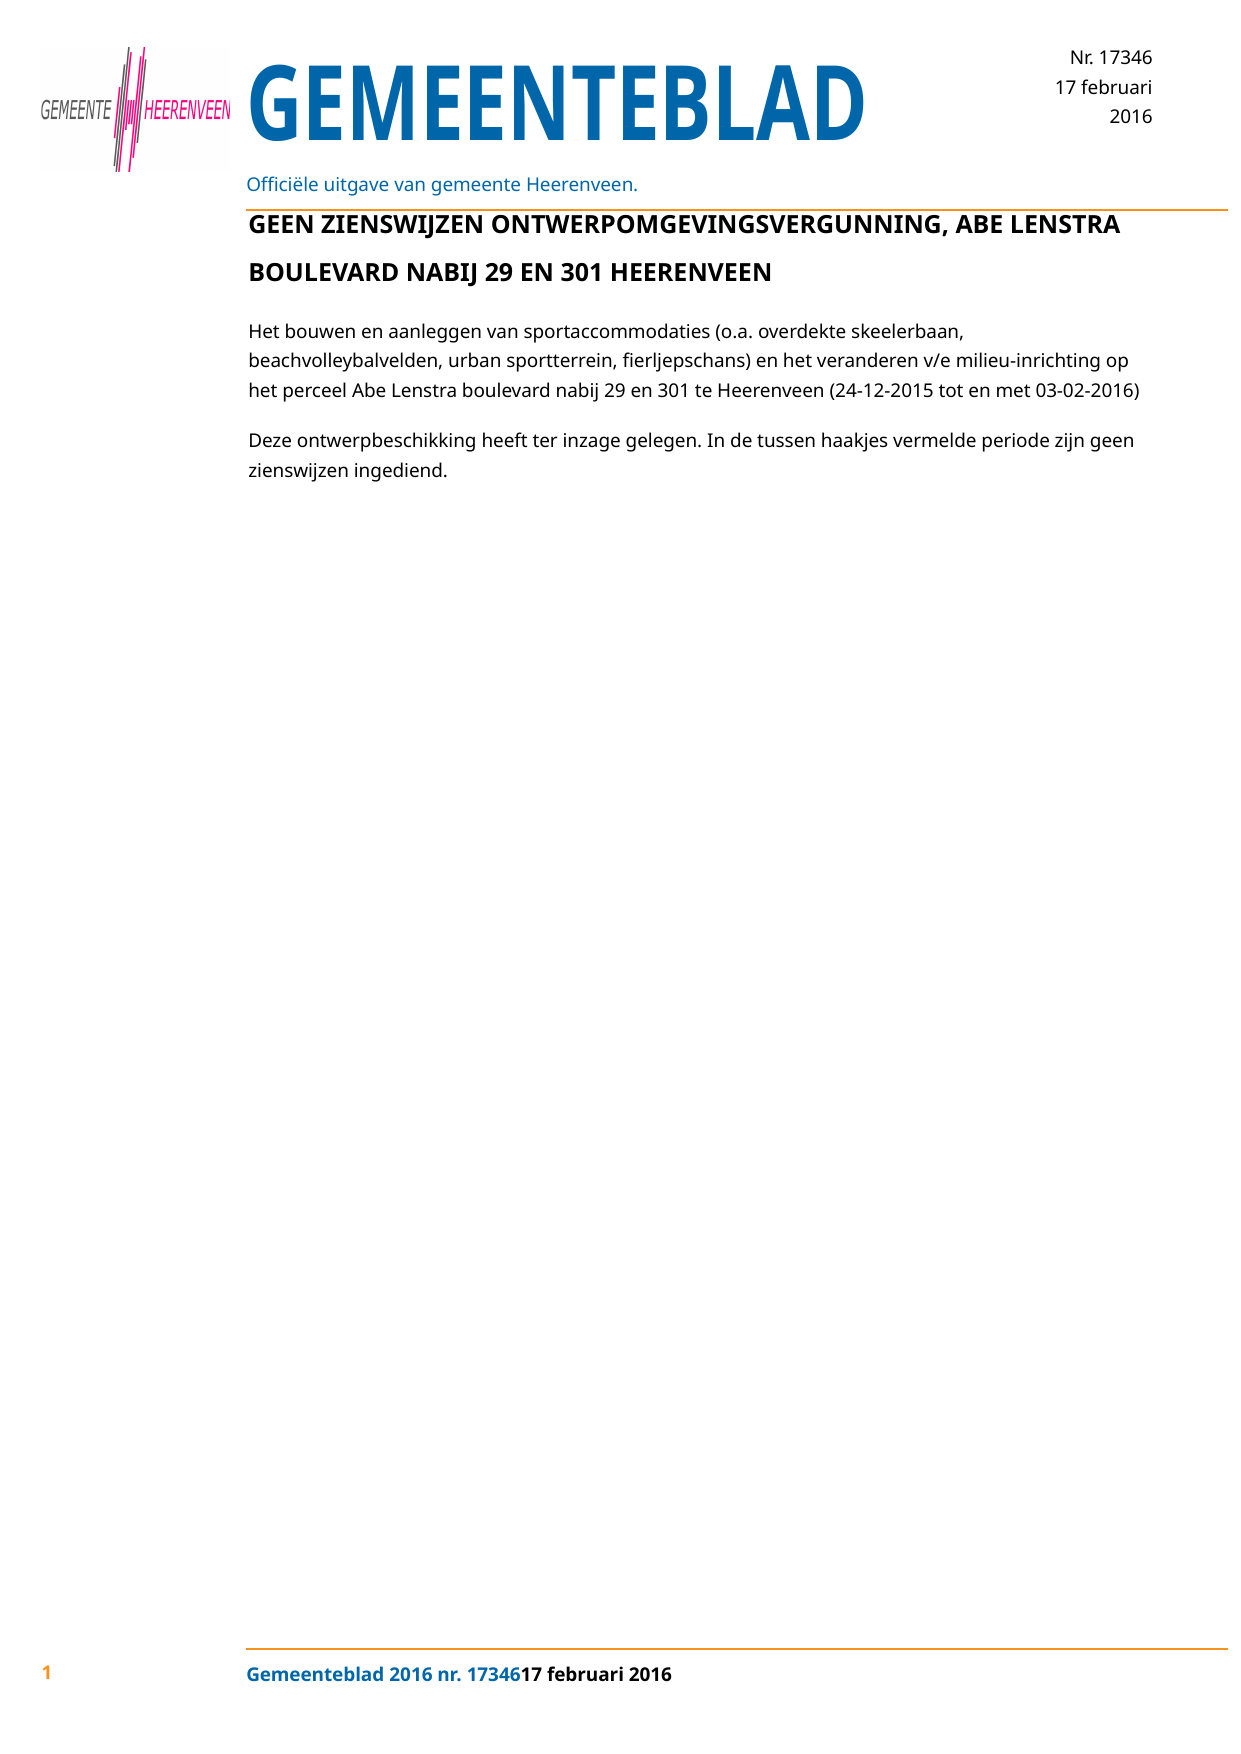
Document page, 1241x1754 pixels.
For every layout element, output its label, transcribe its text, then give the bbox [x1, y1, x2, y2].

text Deze ontwerpbeschikking heeft ter inzage gelegen. In de tussen haakjes vermelde periode zijn geen zienswijzen ingediend. [248, 427, 1152, 483]
text GEEN ZIENSWIJZEN ONTWERPOMGEVINGSVERGUNNING, ABE LENSTRA BOULEVARD NABIJ 29 EN 301 HEERENVEEN [248, 211, 1152, 288]
text Het bouwen en aanleggen van sportaccommodaties (o.a. overdekte skeelerbaan, beachvolleybalvelden, urban sportterrein, fierljepschans) en het veranderen v/e milieu-inrichting op het perceel Abe Lenstra boulevard nabij 29 en 301 te Heerenveen (24-12-2015 tot en met 03-02-2016) [248, 318, 1152, 403]
picture [41, 47, 231, 172]
